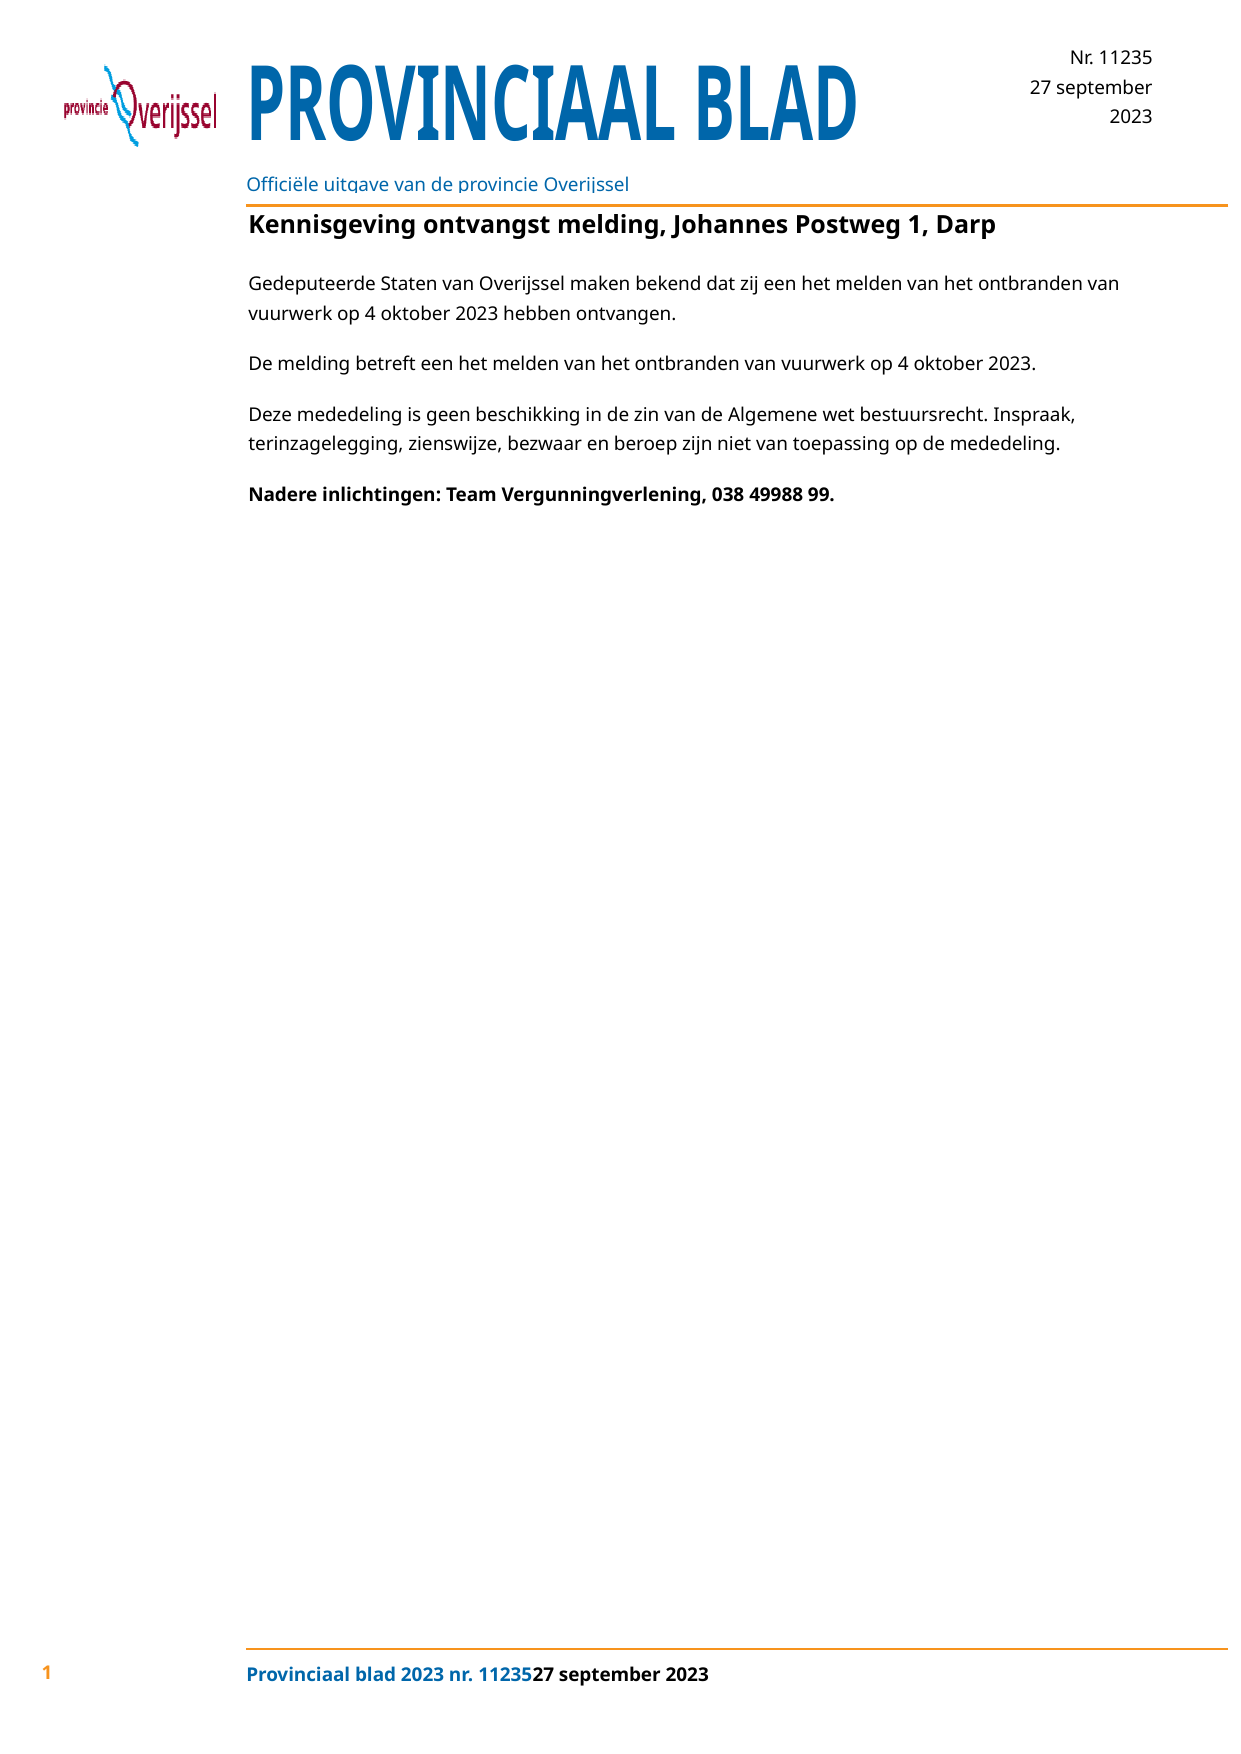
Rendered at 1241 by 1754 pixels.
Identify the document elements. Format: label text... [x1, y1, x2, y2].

text Nadere inlichtingen: Team Vergunningverlening, 038 49988 99. [248, 481, 1152, 506]
text Gedeputeerde Staten van Overijssel maken bekend dat zij een het melden van het ontbranden van vuurwerk op 4 oktober 2023 hebben ontvangen. [248, 270, 1152, 326]
text De melding betreft een het melden van het ontbranden van vuurwerk op 4 oktober 2023. [248, 350, 1152, 376]
text Kennisgeving ontvangst melding, Johannes Postweg 1, Darp [248, 207, 1152, 241]
picture [41, 47, 231, 172]
text Deze mededeling is geen beschikking in de zin van de Algemene wet bestuursrecht. Inspraak, terinzagelegging, zienswijze, bezwaar en beroep zijn niet van toepassing op de mededeling. [248, 401, 1152, 456]
